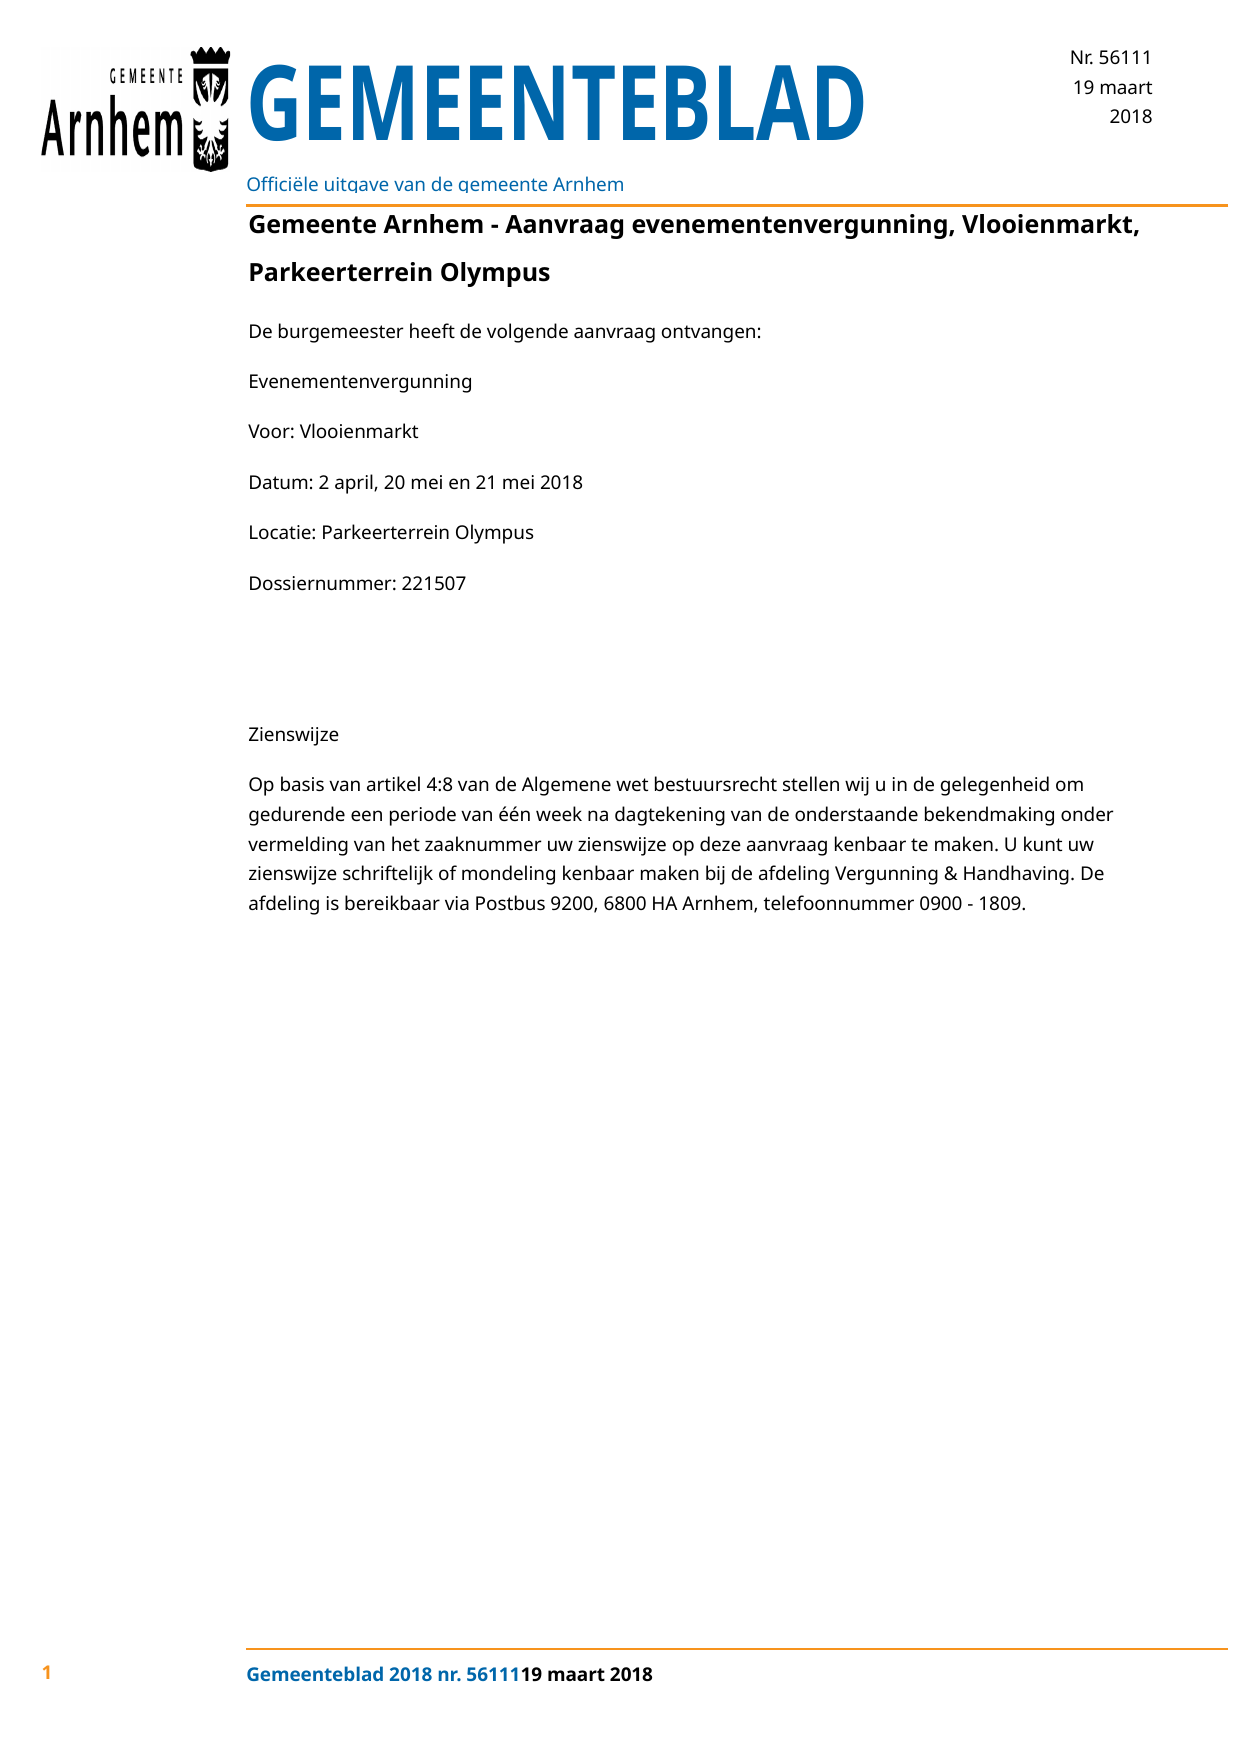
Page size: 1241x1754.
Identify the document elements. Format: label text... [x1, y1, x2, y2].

text Zienswijze [248, 721, 1152, 747]
text Locatie: Parkeerterrein Olympus [248, 519, 1152, 545]
text Dossiernummer: 221507 [248, 570, 1152, 596]
picture [41, 47, 231, 172]
text Voor: Vlooienmarkt [248, 419, 1152, 444]
text Op basis van artikel 4:8 van de Algemene wet bestuursrecht stellen wij u in de gelegenheid om gedurende een periode van één week na dagtekening van de onderstaande bekendmaking onder vermelding van het zaaknummer uw zienswijze op deze aanvraag kenbaar te maken. U kunt uw zienswijze schriftelijk of mondeling kenbaar maken bij de afdeling Vergunning & Handhaving. De afdeling is bereikbaar via Postbus 9200, 6800 HA Arnhem, telefoonnummer 0900 - 1809. [248, 772, 1152, 916]
text Evenementenvergunning [248, 368, 1152, 394]
text Datum: 2 april, 20 mei en 21 mei 2018 [248, 469, 1152, 495]
text De burgemeester heeft de volgende aanvraag ontvangen: [248, 318, 1152, 344]
text Gemeente Arnhem - Aanvraag evenementenvergunning, Vlooienmarkt, Parkeerterrein Olympus [248, 207, 1152, 288]
